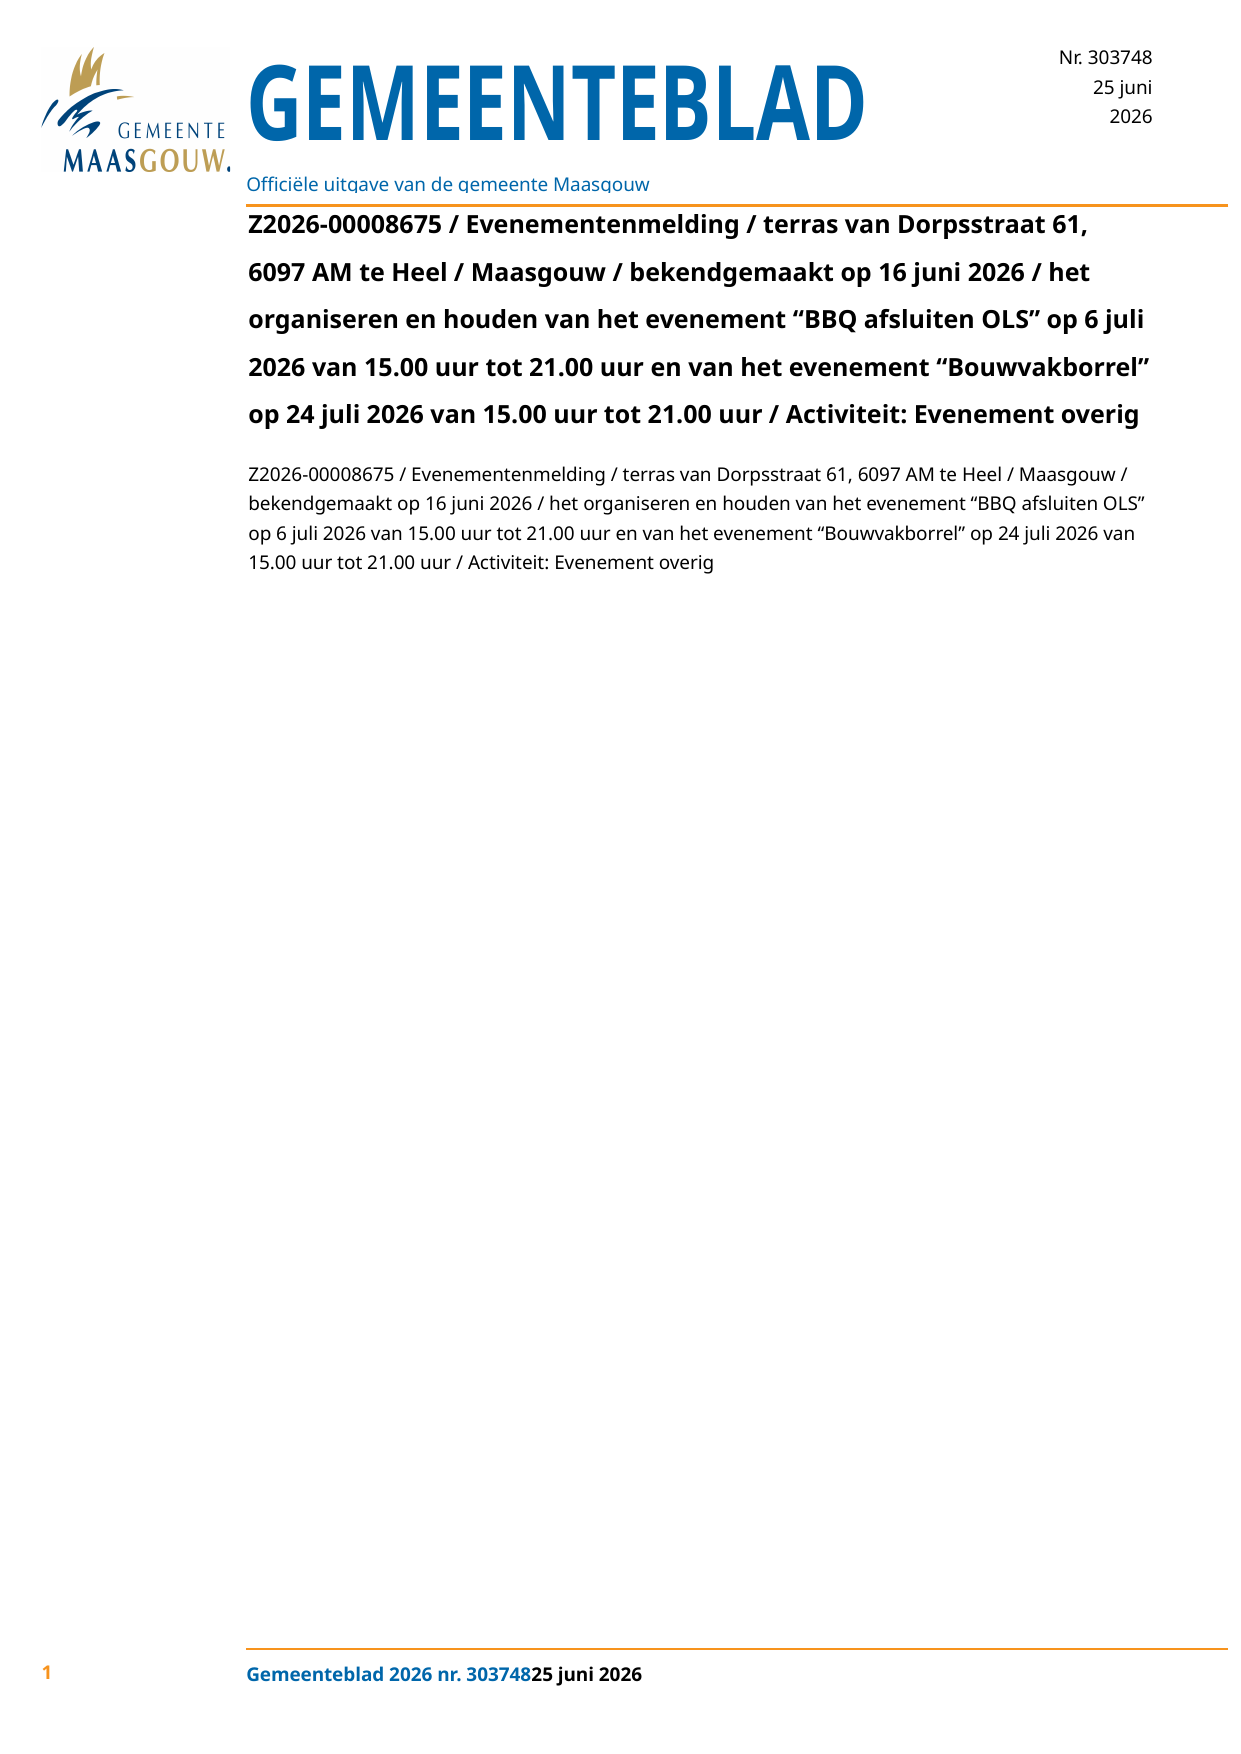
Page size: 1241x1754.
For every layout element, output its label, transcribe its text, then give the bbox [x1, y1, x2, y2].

text Z2026-00008675 / Evenementenmelding / terras van Dorpsstraat 61, 6097 AM te Heel / Maasgouw / bekendgemaakt op 16 juni 2026 / het organiseren en houden van het evenement “BBQ afsluiten OLS” op 6 juli 2026 van 15.00 uur tot 21.00 uur en van het evenement “Bouwvakborrel” op 24 juli 2026 van 15.00 uur tot 21.00 uur / Activiteit: Evenement overig [248, 461, 1152, 575]
picture [41, 47, 231, 172]
text Z2026-00008675 / Evenementenmelding / terras van Dorpsstraat 61, 6097 AM te Heel / Maasgouw / bekendgemaakt op 16 juni 2026 / het organiseren en houden van het evenement “BBQ afsluiten OLS” op 6 juli 2026 van 15.00 uur tot 21.00 uur en van het evenement “Bouwvakborrel” op 24 juli 2026 van 15.00 uur tot 21.00 uur / Activiteit: Evenement overig [248, 207, 1152, 431]
